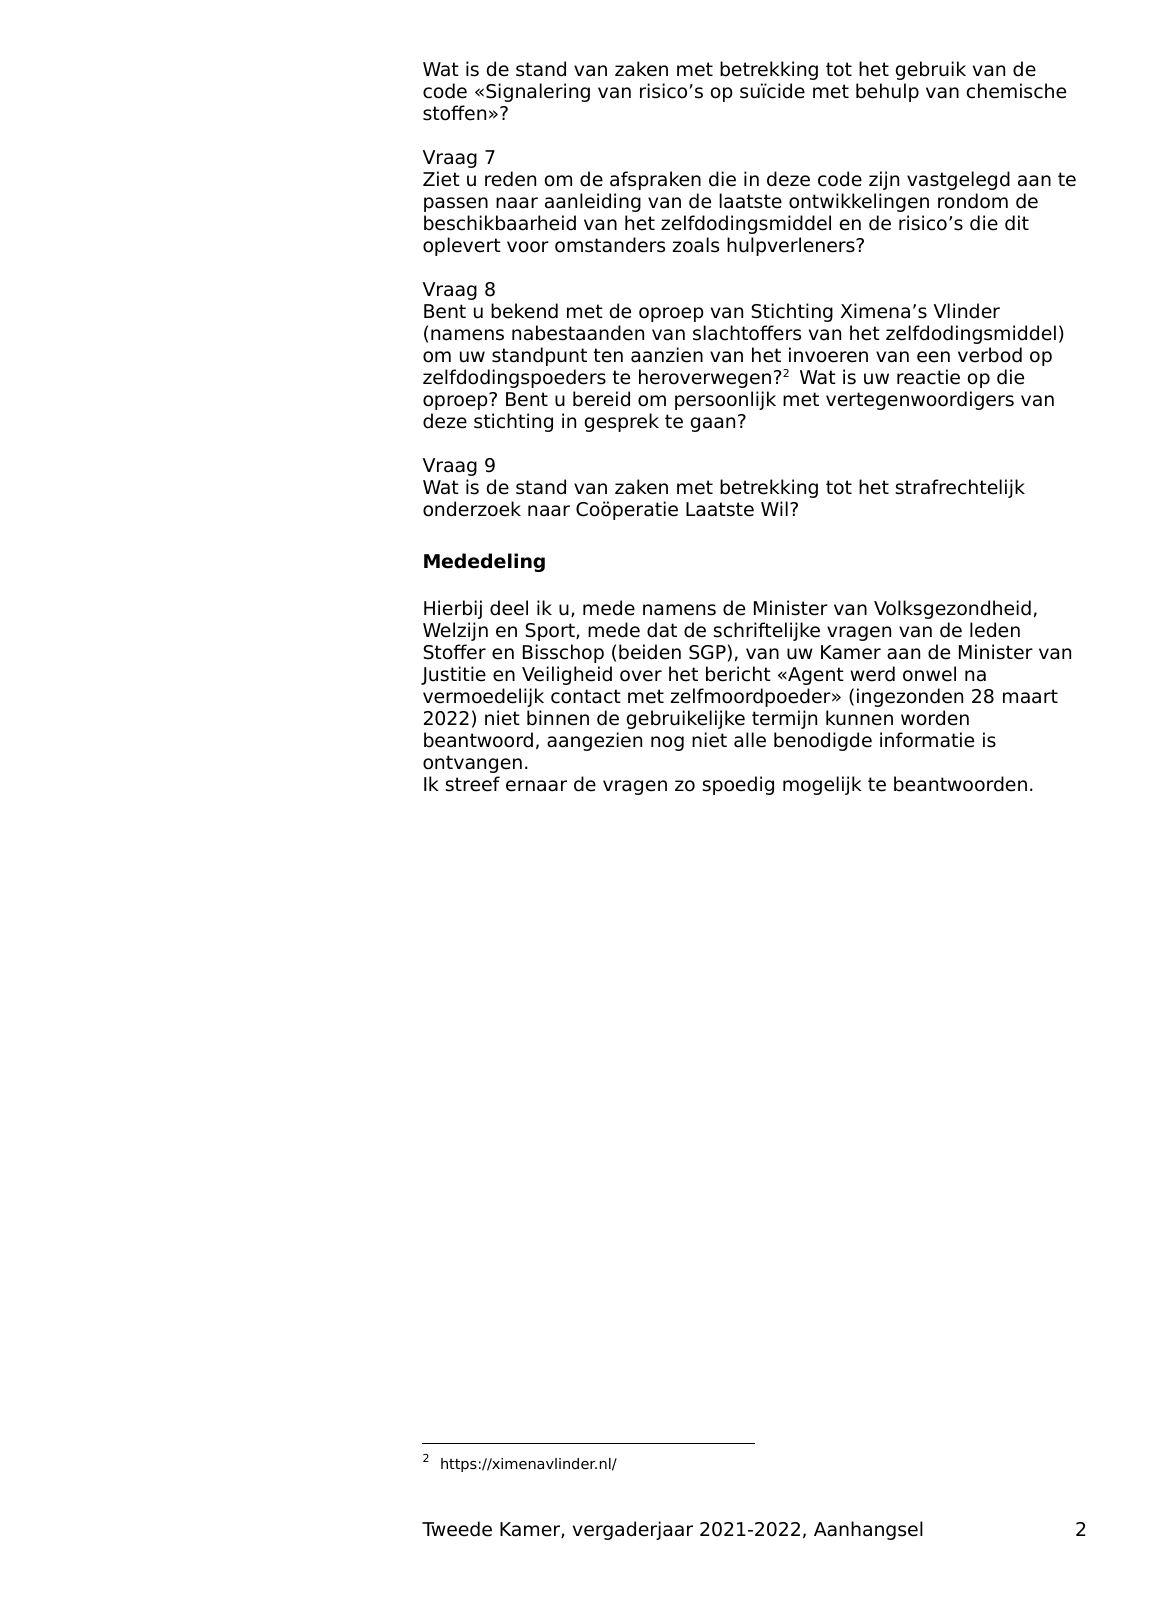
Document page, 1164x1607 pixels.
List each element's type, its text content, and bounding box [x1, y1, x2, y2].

text Ziet u reden om de afspraken die in deze code zijn vastgelegd aan te passen naar aanleiding van de laatste ontwikkelingen rondom de beschikbaarheid van het zelfdodingsmiddel en de risico’s die dit oplevert voor omstanders zoals hulpverleners? [422, 169, 1087, 257]
text Ik streef ernaar de vragen zo spoedig mogelijk te beantwoorden. [422, 774, 1087, 796]
text Wat is de stand van zaken met betrekking tot het strafrechtelijk onderzoek naar Coöperatie Laatste Wil? [422, 477, 1087, 521]
text https://ximenavlinder.nl/ [422, 1452, 1087, 1474]
text Wat is de stand van zaken met betrekking tot het gebruik van de code «Signalering van risico’s op suïcide met behulp van chemische stoffen»? [422, 59, 1087, 125]
text Hierbij deel ik u, mede namens de Minister van Volksgezondheid, Welzijn en Sport, mede dat de schriftelijke vragen van de leden Stoffer en Bisschop (beiden SGP), van uw Kamer aan de Minister van Justitie en Veiligheid over het bericht «Agent werd onwel na vermoedelijk contact met zelfmoordpoeder» (ingezonden 28 maart 2022) niet binnen de gebruikelijke termijn kunnen worden beantwoord, aangezien nog niet alle benodigde informatie is ontvangen. [422, 598, 1087, 774]
text Bent u bekend met de oproep van Stichting Ximena’s Vlinder (namens nabestaanden van slachtoffers van het zelfdodingsmiddel) om uw standpunt ten aanzien van het invoeren van een verbod op zelfdodingspoeders te heroverwegen? Wat is uw reactie op die oproep? Bent u bereid om persoonlijk met vertegenwoordigers van deze stichting in gesprek te gaan? [422, 301, 1087, 433]
text Vraag 8 [422, 279, 1087, 301]
subtitle Mededeling [422, 551, 1087, 573]
text Vraag 7 [422, 147, 1087, 169]
text Vraag 9 [422, 455, 1087, 477]
